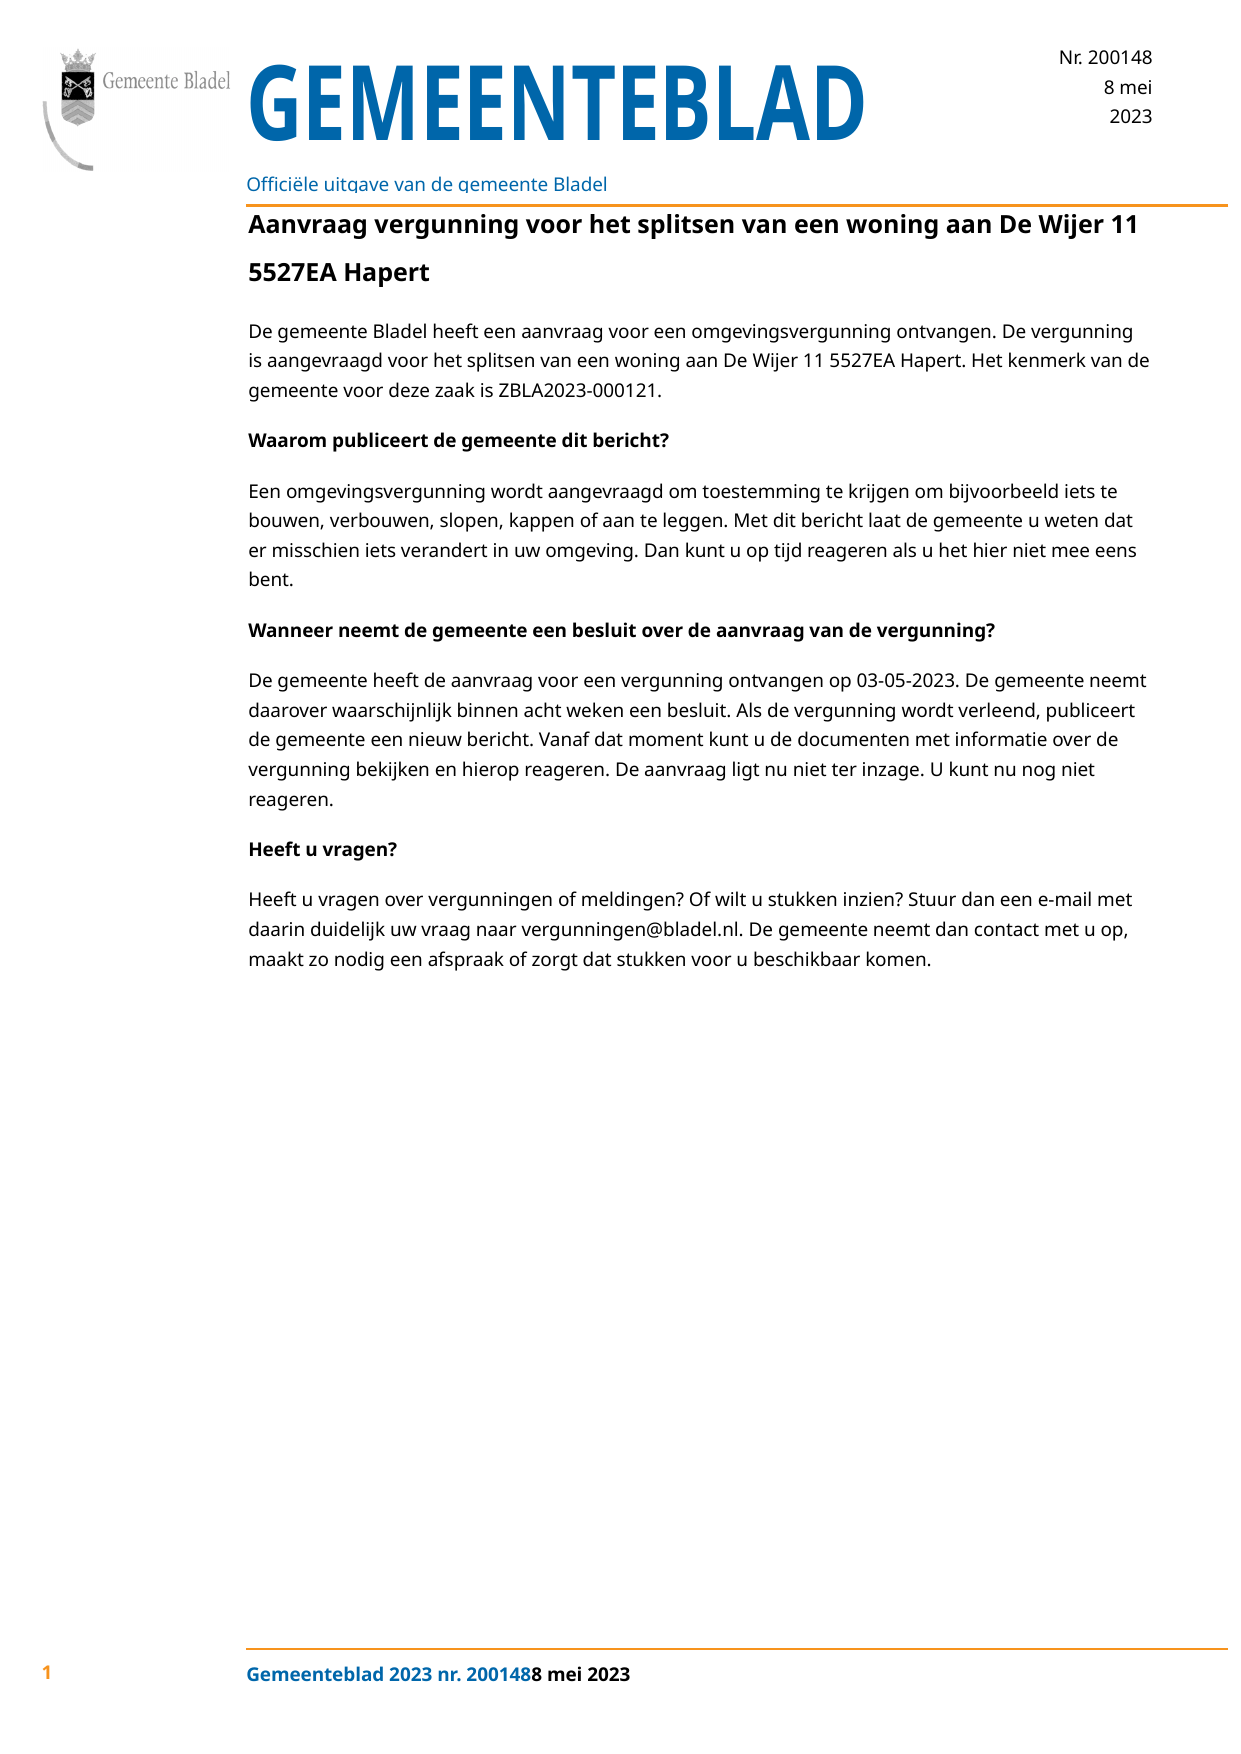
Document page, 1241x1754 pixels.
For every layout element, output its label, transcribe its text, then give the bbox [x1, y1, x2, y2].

text Heeft u vragen? [248, 836, 1152, 862]
text Wanneer neemt de gemeente een besluit over de aanvraag van de vergunning? [248, 617, 1152, 643]
text De gemeente heeft de aanvraag voor een vergunning ontvangen op 03-05-2023. De gemeente neemt daarover waarschijnlijk binnen acht weken een besluit. Als de vergunning wordt verleend, publiceert de gemeente een nieuw bericht. Vanaf dat moment kunt u de documenten met informatie over de vergunning bekijken en hierop reageren. De aanvraag ligt nu niet ter inzage. U kunt nu nog niet reageren. [248, 667, 1152, 812]
text De gemeente Bladel heeft een aanvraag voor een omgevingsvergunning ontvangen. De vergunning is aangevraagd voor het splitsen van een woning aan De Wijer 11 5527EA Hapert. Het kenmerk van de gemeente voor deze zaak is ZBLA2023-000121. [248, 318, 1152, 403]
text Waarom publiceert de gemeente dit bericht? [248, 427, 1152, 453]
text Aanvraag vergunning voor het splitsen van een woning aan De Wijer 11 5527EA Hapert [248, 207, 1152, 288]
picture [41, 47, 231, 172]
text Heeft u vragen over vergunningen of meldingen? Of wilt u stukken inzien? Stuur dan een e-mail met daarin duidelijk uw vraag naar vergunningen@bladel.nl. De gemeente neemt dan contact met u op, maakt zo nodig een afspraak of zorgt dat stukken voor u beschikbaar komen. [248, 887, 1152, 972]
text Een omgevingsvergunning wordt aangevraagd om toestemming te krijgen om bijvoorbeeld iets te bouwen, verbouwen, slopen, kappen of aan te leggen. Met dit bericht laat de gemeente u weten dat er misschien iets verandert in uw omgeving. Dan kunt u op tijd reageren als u het hier niet mee eens bent. [248, 478, 1152, 592]
